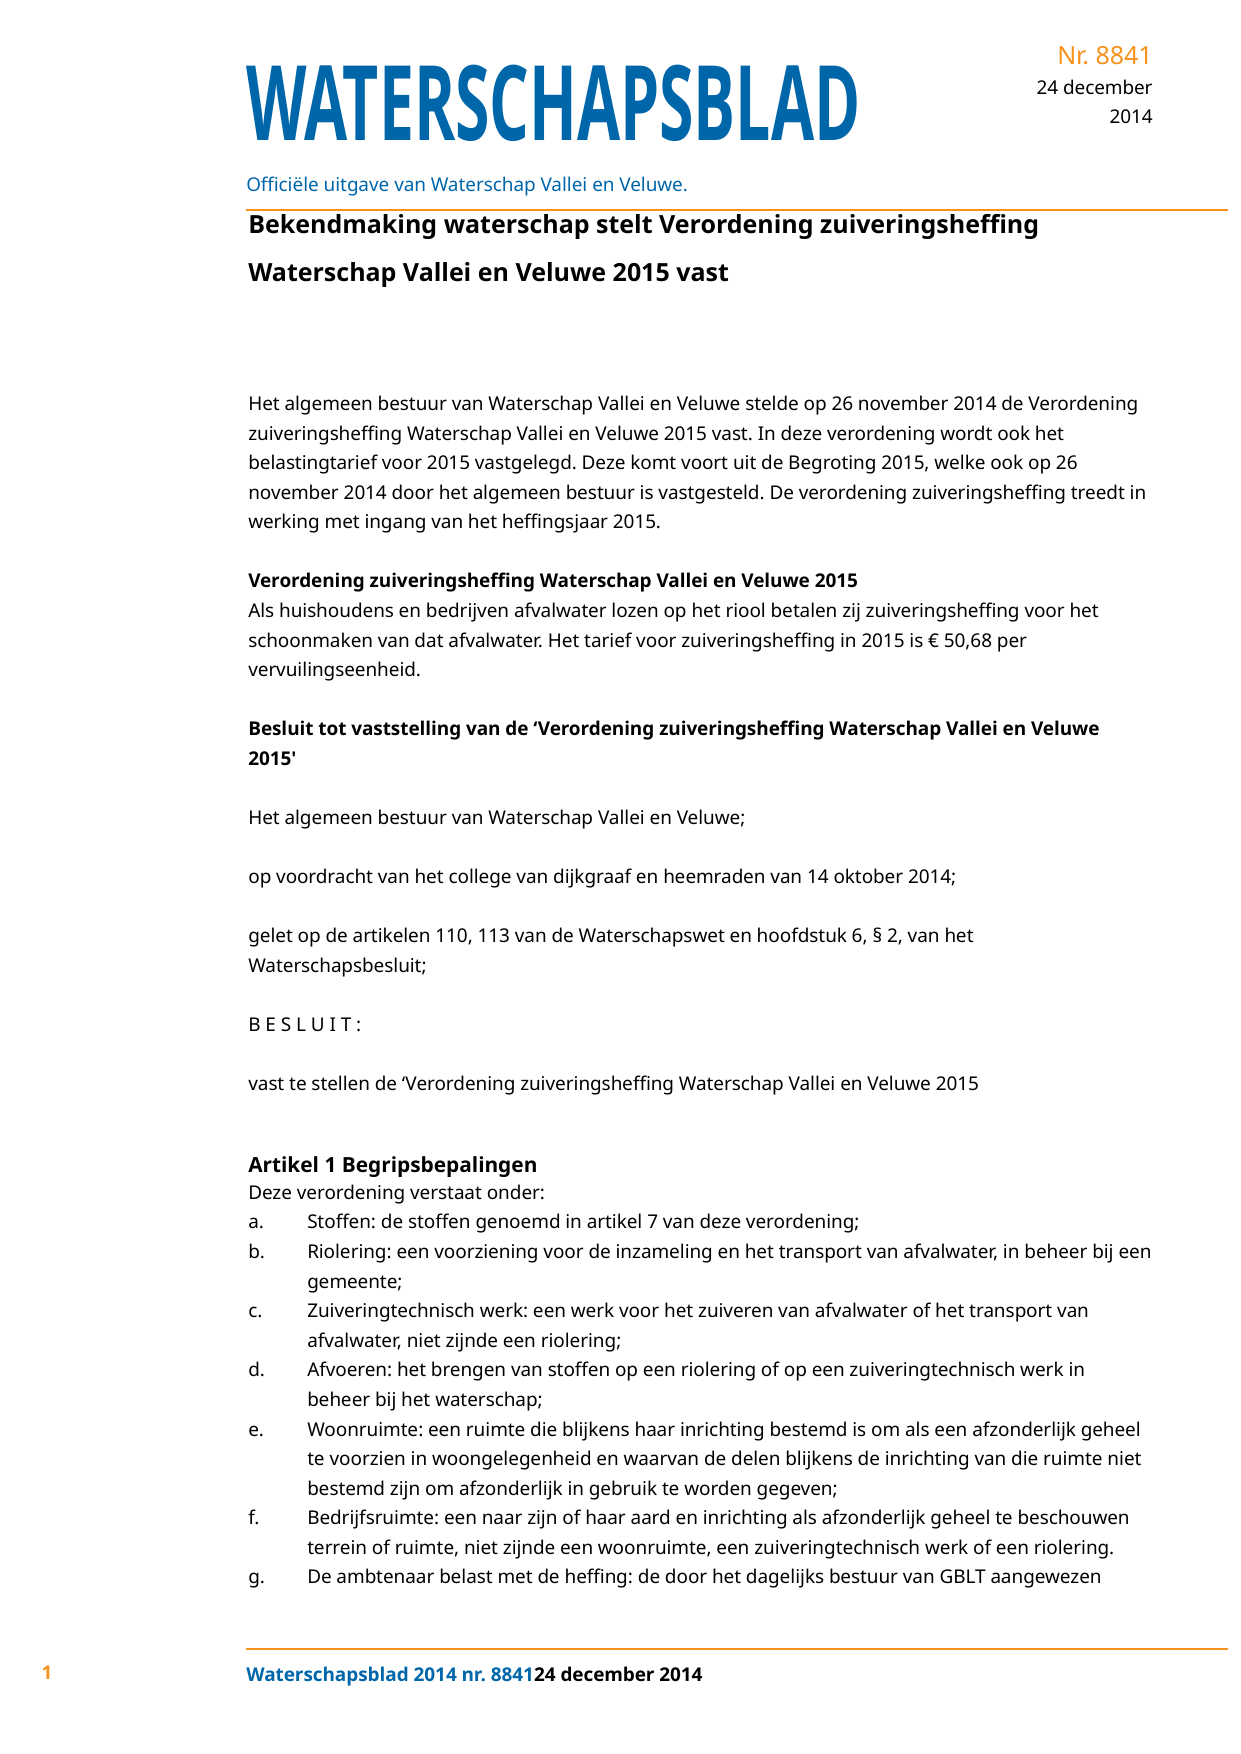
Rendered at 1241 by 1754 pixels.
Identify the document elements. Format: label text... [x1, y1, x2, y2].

text Het algemeen bestuur van Waterschap Vallei en Veluwe stelde op 26 november 2014 de Verordening zuiveringsheffing Waterschap Vallei en Veluwe 2015 vast. In deze verordening wordt ook het belastingtarief voor 2015 vastgelegd. Deze komt voort uit de Begroting 2015, welke ook op 26 november 2014 door het algemeen bestuur is vastgesteld. De verordening zuiveringsheffing treedt in werking met ingang van het heffingsjaar 2015. [248, 390, 1152, 534]
text Deze verordening verstaat onder: [248, 1179, 1152, 1205]
text Verordening zuiveringsheffing Waterschap Vallei en Veluwe 2015 [248, 568, 1152, 593]
text gelet op de artikelen 110, 113 van de Waterschapswet en hoofdstuk 6, § 2, van het Waterschapsbesluit; [248, 923, 1152, 978]
list Woonruimte: een ruimte die blijkens haar inrichting bestemd is om als een afzonderlijk geheel te voorzien in woongelegenheid en waarvan de delen blijkens de inrichting van die ruimte niet bestemd zijn om afzonderlijk in gebruik te worden gegeven; [248, 1416, 1152, 1501]
list Bedrijfsruimte: een naar zijn of haar aard en inrichting als afzonderlijk geheel te beschouwen terrein of ruimte, niet zijnde een woonruimte, een zuiveringtechnisch werk of een riolering. [248, 1504, 1152, 1560]
text op voordracht van het college van dijkgraaf en heemraden van 14 oktober 2014; [248, 863, 1152, 889]
list Afvoeren: het brengen van stoffen op een riolering of op een zuiveringtechnisch werk in beheer bij het waterschap; [248, 1357, 1152, 1412]
text vast te stellen de ‘Verordening zuiveringsheffing Waterschap Vallei en Veluwe 2015 [248, 1071, 1152, 1096]
text B E S L U I T : [248, 1011, 1152, 1037]
text Artikel 1 Begripsbepalingen [248, 1151, 1152, 1179]
text Bekendmaking waterschap stelt Verordening zuiveringsheffing Waterschap Vallei en Veluwe 2015 vast [248, 211, 1152, 288]
list De ambtenaar belast met de heffing: de door het dagelijks bestuur van GBLT aangewezen [248, 1564, 1152, 1589]
list Stoffen: de stoffen genoemd in artikel 7 van deze verordening; [248, 1209, 1152, 1234]
text Het algemeen bestuur van Waterschap Vallei en Veluwe; [248, 804, 1152, 830]
list Zuiveringtechnisch werk: een werk voor het zuiveren van afvalwater of het transport van [248, 1297, 1152, 1323]
picture [41, 47, 231, 172]
list afvalwater, niet zijnde een riolering; [248, 1327, 1152, 1353]
text Besluit tot vaststelling van de ‘Verordening zuiveringsheffing Waterschap Vallei en Veluwe 2015' [248, 716, 1152, 771]
text Als huishoudens en bedrijven afvalwater lozen op het riool betalen zij zuiveringsheffing voor het schoonmaken van dat afvalwater. Het tarief voor zuiveringsheffing in 2015 is € 50,68 per vervuilingseenheid. [248, 597, 1152, 682]
list Riolering: een voorziening voor de inzameling en het transport van afvalwater, in beheer bij een gemeente; [248, 1238, 1152, 1293]
